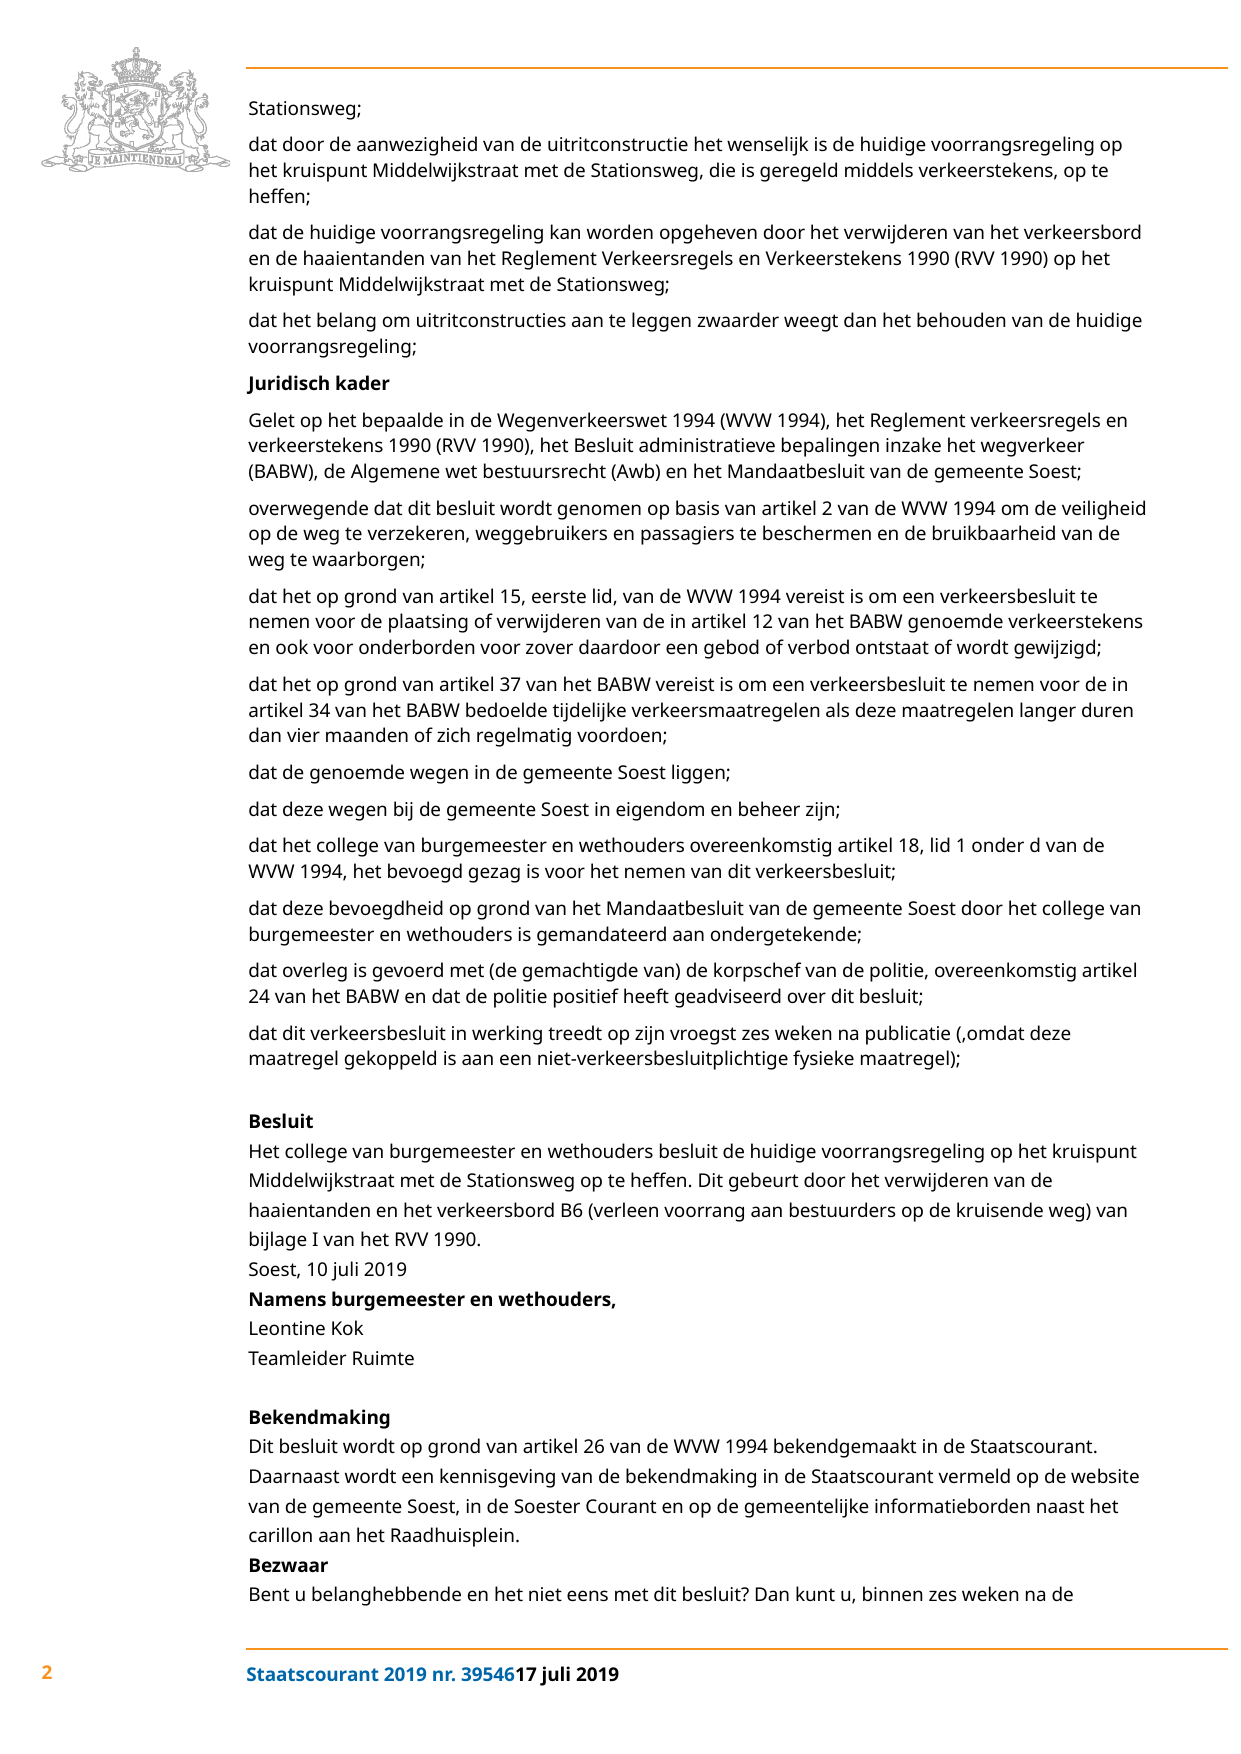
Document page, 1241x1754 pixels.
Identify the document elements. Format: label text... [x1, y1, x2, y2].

text Namens burgemeester en wethouders, [248, 1286, 1152, 1311]
text dat deze wegen bij de gemeente Soest in eigendom en beheer zijn; [248, 796, 1152, 822]
text Leontine Kok [248, 1315, 1152, 1341]
text Besluit [248, 1108, 1152, 1134]
text dat het op grond van artikel 37 van het BABW vereist is om een verkeersbesluit te nemen voor de in artikel 34 van het BABW bedoelde tijdelijke verkeersmaatregelen als deze maatregelen langer duren dan vier maanden of zich regelmatig voordoen; [248, 671, 1152, 748]
text dat de huidige voorrangsregeling kan worden opgeheven door het verwijderen van het verkeersbord en de haaientanden van het Reglement Verkeersregels en Verkeerstekens 1990 (RVV 1990) op het kruispunt Middelwijkstraat met de Stationsweg; [248, 219, 1152, 297]
text overwegende dat dit besluit wordt genomen op basis van artikel 2 van de WVW 1994 om de veiligheid op de weg te verzekeren, weggebruikers en passagiers te beschermen en de bruikbaarheid van de weg te waarborgen; [248, 495, 1152, 572]
text Bent u belanghebbende en het niet eens met dit besluit? Dan kunt u, binnen zes weken na de [248, 1582, 1152, 1607]
picture [41, 47, 231, 172]
text dat overleg is gevoerd met (de gemachtigde van) de korpschef van de politie, overeenkomstig artikel 24 van het BABW en dat de politie positief heeft geadviseerd over dit besluit; [248, 957, 1152, 1009]
text dat het belang om uitritconstructies aan te leggen zwaarder weegt dan het behouden van de huidige voorrangsregeling; [248, 308, 1152, 359]
text dat dit verkeersbesluit in werking treedt op zijn vroegst zes weken na publicatie (,omdat deze maatregel gekoppeld is aan een niet-verkeersbesluitplichtige fysieke maatregel); [248, 1020, 1152, 1071]
text dat deze bevoegdheid op grond van het Mandaatbesluit van de gemeente Soest door het college van burgemeester en wethouders is gemandateerd aan ondergetekende; [248, 895, 1152, 946]
text Bekendmaking [248, 1404, 1152, 1430]
text Dit besluit wordt op grond van artikel 26 van de WVW 1994 bekendgemaakt in de Staatscourant. Daarnaast wordt een kennisgeving van de bekendmaking in de Staatscourant vermeld op de website van de gemeente Soest, in de Soester Courant en op de gemeentelijke informatieborden naast het carillon aan het Raadhuisplein. [248, 1434, 1152, 1548]
text Het college van burgemeester en wethouders besluit de huidige voorrangsregeling op het kruispunt Middelwijkstraat met de Stationsweg op te heffen. Dit gebeurt door het verwijderen van de haaientanden en het verkeersbord B6 (verleen voorrang aan bestuurders op de kruisende weg) van bijlage I van het RVV 1990. [248, 1138, 1152, 1252]
text dat het op grond van artikel 15, eerste lid, van de WVW 1994 vereist is om een verkeersbesluit te nemen voor de plaatsing of verwijderen van de in artikel 12 van het BABW genoemde verkeerstekens en ook voor onderborden voor zover daardoor een gebod of verbod ontstaat of wordt gewijzigd; [248, 583, 1152, 660]
text Bezwaar [248, 1552, 1152, 1578]
text dat door de aanwezigheid van de uitritconstructie het wenselijk is de huidige voorrangsregeling op het kruispunt Middelwijkstraat met de Stationsweg, die is geregeld middels verkeerstekens, op te heffen; [248, 131, 1152, 209]
text Juridisch kader [248, 370, 1152, 396]
text Stationsweg; [248, 95, 1152, 121]
text Gelet op het bepaalde in de Wegenverkeerswet 1994 (WVW 1994), het Reglement verkeersregels en verkeerstekens 1990 (RVV 1990), het Besluit administratieve bepalingen inzake het wegverkeer (BABW), de Algemene wet bestuursrecht (Awb) en het Mandaatbesluit van de gemeente Soest; [248, 407, 1152, 484]
text Soest, 10 juli 2019 [248, 1256, 1152, 1282]
text dat de genoemde wegen in de gemeente Soest liggen; [248, 759, 1152, 785]
text dat het college van burgemeester en wethouders overeenkomstig artikel 18, lid 1 onder d van de WVW 1994, het bevoegd gezag is voor het nemen van dit verkeersbesluit; [248, 833, 1152, 884]
text Teamleider Ruimte [248, 1345, 1152, 1371]
